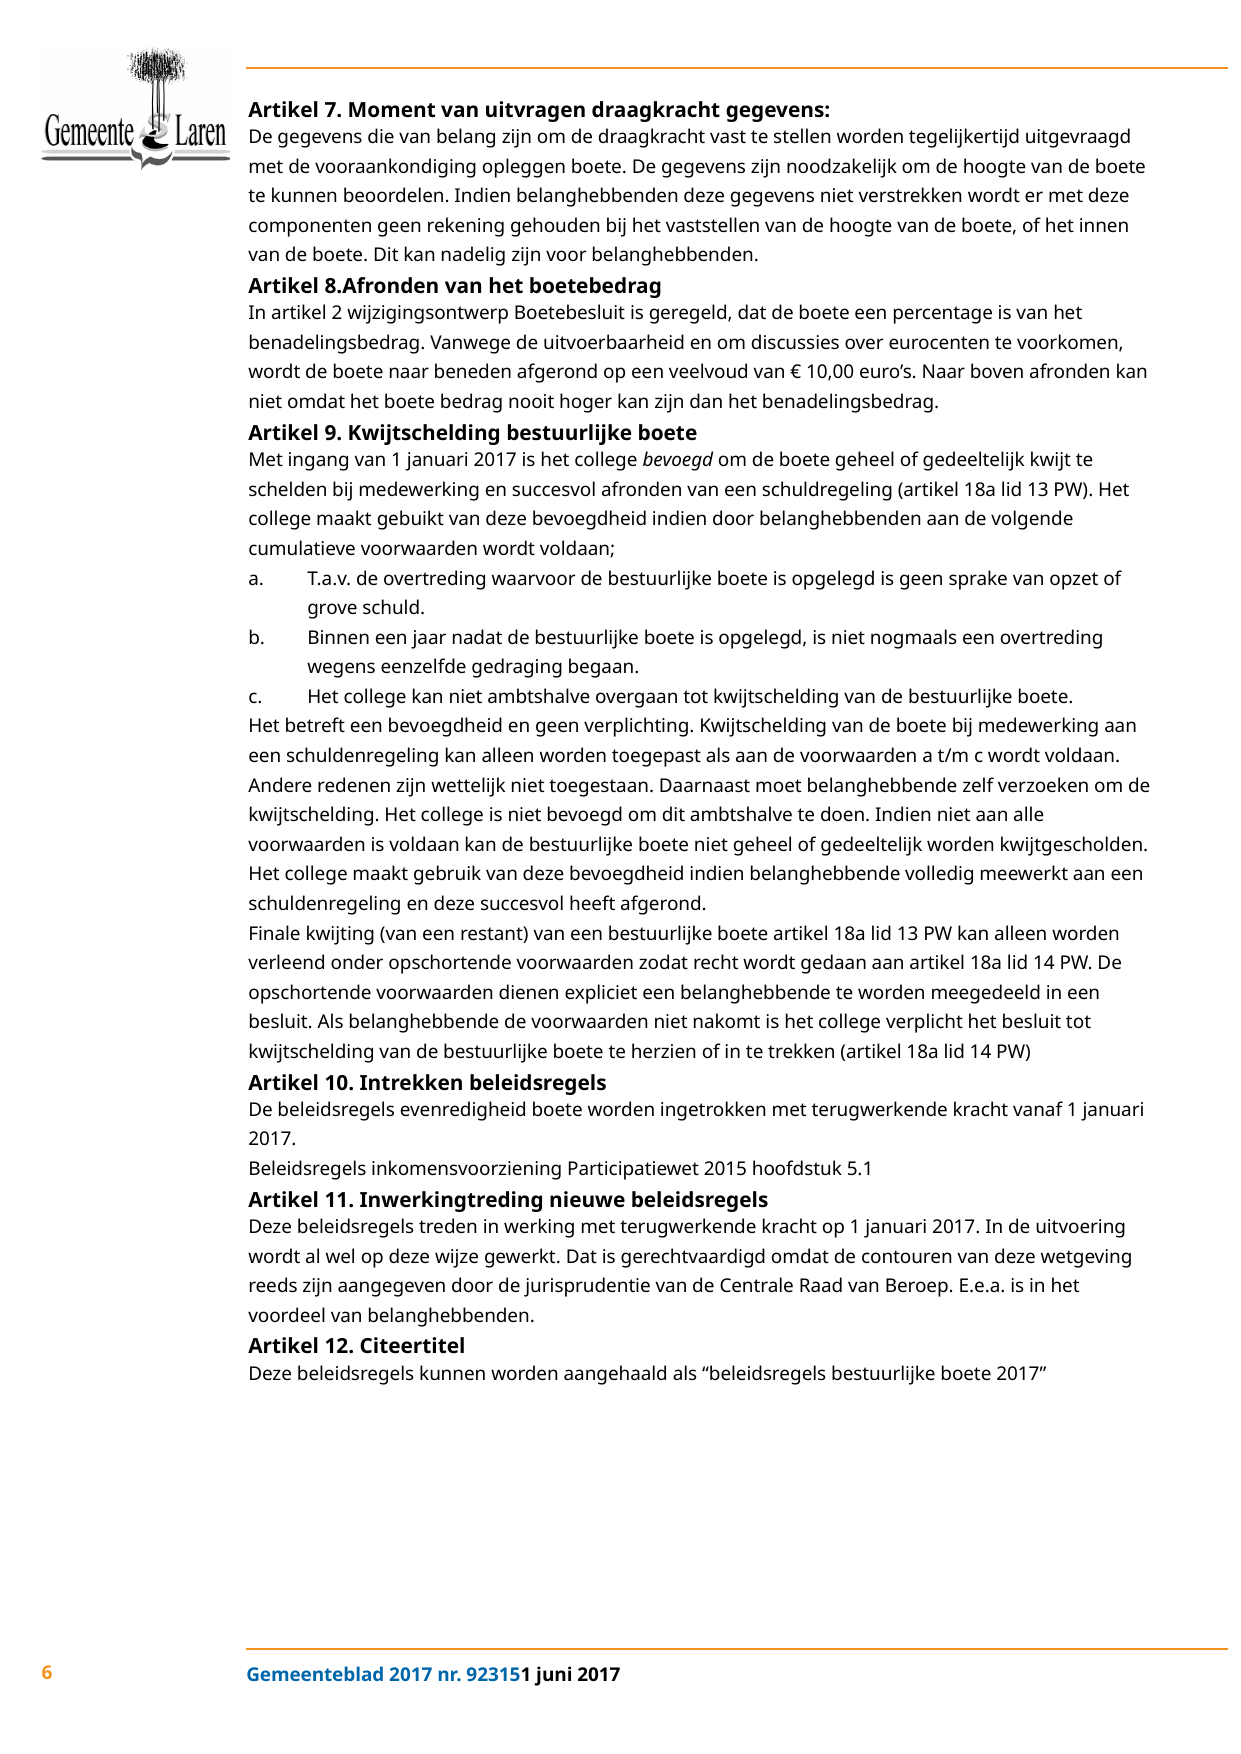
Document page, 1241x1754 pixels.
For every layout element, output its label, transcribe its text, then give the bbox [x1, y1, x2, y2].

text Het college maakt gebruik van deze bevoegdheid indien belanghebbende volledig meewerkt aan een schuldenregeling en deze succesvol heeft afgerond. [248, 861, 1152, 916]
text In artikel 2 wijzigingsontwerp Boetebesluit is geregeld, dat de boete een percentage is van het benadelingsbedrag. Vanwege de uitvoerbaarheid en om discussies over eurocenten te voorkomen, wordt de boete naar beneden afgerond op een veelvoud van € 10,00 euro’s. Naar boven afronden kan niet omdat het boete bedrag nooit hoger kan zijn dan het benadelingsbedrag. [248, 299, 1152, 414]
text De gegevens die van belang zijn om de draagkracht vast te stellen worden tegelijkertijd uitgevraagd met de vooraankondiging opleggen boete. De gegevens zijn noodzakelijk om de hoogte van de boete te kunnen beoordelen. Indien belanghebbenden deze gegevens niet verstrekken wordt er met deze componenten geen rekening gehouden bij het vaststellen van de hoogte van de boete, of het innen van de boete. Dit kan nadelig zijn voor belanghebbenden. [248, 123, 1152, 267]
text Artikel 12. Citeertitel [248, 1332, 1152, 1360]
list Binnen een jaar nadat de bestuurlijke boete is opgelegd, is niet nogmaals een overtreding wegens eenzelfde gedraging begaan. [248, 624, 1152, 679]
text Artikel 8.Afronden van het boetebedrag [248, 271, 1152, 299]
text Artikel 11. Inwerkingtreding nieuwe beleidsregels [248, 1185, 1152, 1213]
text Beleidsregels inkomensvoorziening Participatiewet 2015 hoofdstuk 5.1 [248, 1155, 1152, 1181]
list Het college kan niet ambtshalve overgaan tot kwijtschelding van de bestuurlijke boete. [248, 683, 1152, 709]
text Met ingang van 1 januari 2017 is het college bevoegd om de boete geheel of gedeeltelijk kwijt te schelden bij medewerking en succesvol afronden van een schuldregeling (artikel 18a lid 13 PW). Het college maakt gebuikt van deze bevoegdheid indien door belanghebbenden aan de volgende cumulatieve voorwaarden wordt voldaan; [248, 446, 1152, 561]
text Het betreft een bevoegdheid en geen verplichting. Kwijtschelding van de boete bij medewerking aan een schuldenregeling kan alleen worden toegepast als aan de voorwaarden a t/m c wordt voldaan. Andere redenen zijn wettelijk niet toegestaan. Daarnaast moet belanghebbende zelf verzoeken om de kwijtschelding. Het college is niet bevoegd om dit ambtshalve te doen. Indien niet aan alle voorwaarden is voldaan kan de bestuurlijke boete niet geheel of gedeeltelijk worden kwijtgescholden. [248, 713, 1152, 857]
text De beleidsregels evenredigheid boete worden ingetrokken met terugwerkende kracht vanaf 1 januari 2017. [248, 1096, 1152, 1151]
text Artikel 9. Kwijtschelding bestuurlijke boete [248, 418, 1152, 446]
text Finale kwijting (van een restant) van een bestuurlijke boete artikel 18a lid 13 PW kan alleen worden verleend onder opschortende voorwaarden zodat recht wordt gedaan aan artikel 18a lid 14 PW. De opschortende voorwaarden dienen expliciet een belanghebbende te worden meegedeeld in een besluit. Als belanghebbende de voorwaarden niet nakomt is het college verplicht het besluit tot kwijtschelding van de bestuurlijke boete te herzien of in te trekken (artikel 18a lid 14 PW) [248, 920, 1152, 1064]
text Artikel 7. Moment van uitvragen draagkracht gegevens: [248, 95, 1152, 123]
text Deze beleidsregels treden in werking met terugwerkende kracht op 1 januari 2017. In de uitvoering wordt al wel op deze wijze gewerkt. Dat is gerechtvaardigd omdat de contouren van deze wetgeving reeds zijn aangegeven door de jurisprudentie van de Centrale Raad van Beroep. E.e.a. is in het voordeel van belanghebbenden. [248, 1213, 1152, 1328]
list T.a.v. de overtreding waarvoor de bestuurlijke boete is opgelegd is geen sprake van opzet of grove schuld. [248, 565, 1152, 620]
picture [41, 47, 231, 172]
text Artikel 10. Intrekken beleidsregels [248, 1068, 1152, 1096]
text Deze beleidsregels kunnen worden aangehaald als “beleidsregels bestuurlijke boete 2017” [248, 1360, 1152, 1386]
